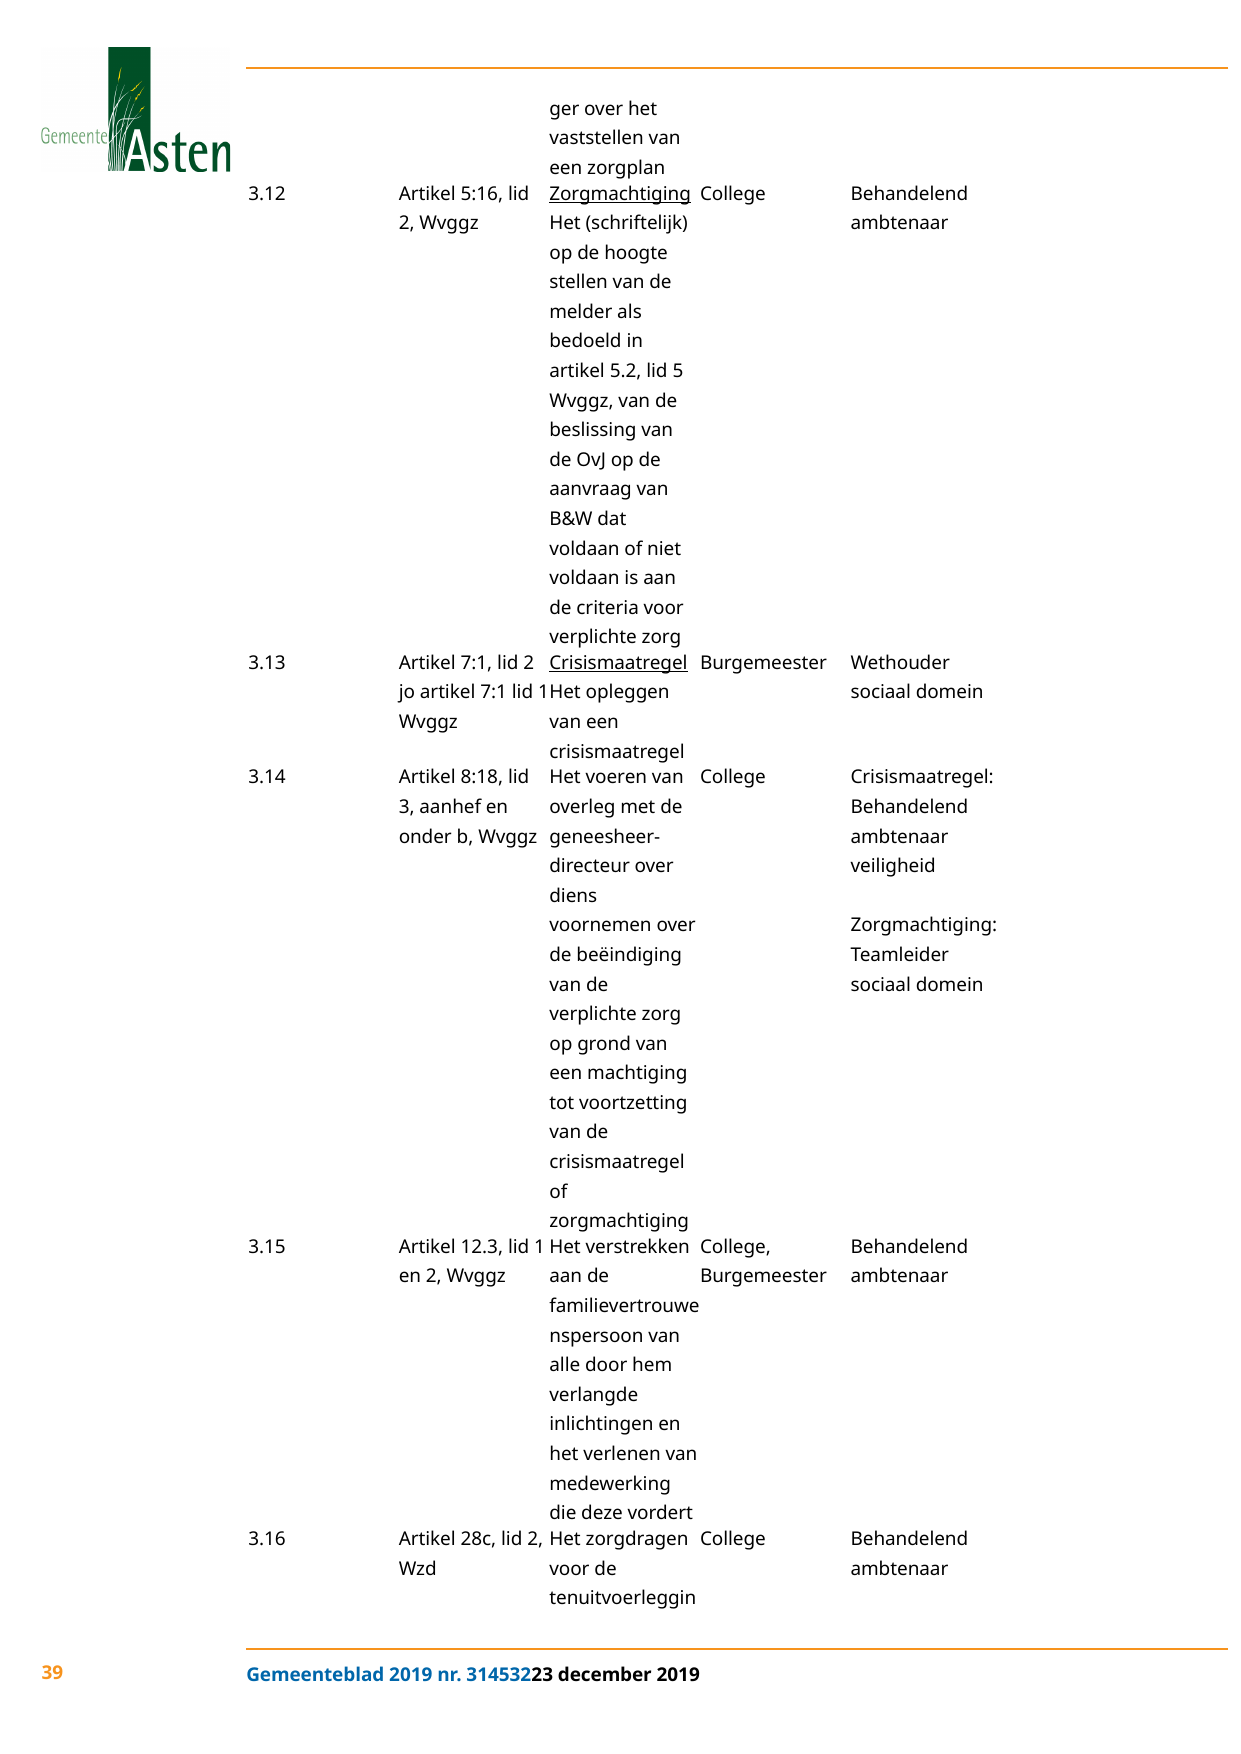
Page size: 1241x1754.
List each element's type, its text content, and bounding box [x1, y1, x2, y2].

table_cell ger over het vaststellen van een zorgplan [549, 95, 700, 180]
table_cell College [700, 180, 850, 649]
table_cell Artikel 7:1, lid 2 jo artikel 7:1 lid 1 Wvggz [399, 649, 549, 764]
table_cell 3.16 [248, 1525, 398, 1610]
table_cell [1001, 764, 1152, 1233]
table_cell Crisismaatregel Het opleggen van een crisismaatregel [549, 649, 700, 764]
table_cell Zorgmachtiging Het (schriftelijk) op de hoogte stellen van de melder als bedoeld in artikel 5.2, lid 5 Wvggz, van de beslissing van de OvJ op de aanvraag van B&W dat voldaan of niet voldaan is aan de criteria voor verplichte zorg [549, 180, 700, 649]
table_cell Behandelend ambtenaar [850, 1233, 1001, 1525]
table_cell Wethouder sociaal domein [850, 649, 1001, 764]
table_cell 3.12 [248, 180, 398, 649]
table_cell College [700, 1525, 850, 1610]
table_cell Het zorgdragen voor de tenuitvoerleggin [549, 1525, 700, 1610]
table_cell [1001, 1233, 1152, 1525]
table_cell Het voeren van overleg met de geneesheer-directeur over diens voornemen over de beëindiging van de verplichte zorg op grond van een machtiging tot voortzetting van de crisismaatregel of zorgmachtiging [549, 764, 700, 1233]
table_cell Artikel 8:18, lid 3, aanhef en onder b, Wvggz [399, 764, 549, 1233]
table_cell Behandelend ambtenaar [850, 180, 1001, 649]
table_cell [850, 95, 1001, 180]
table_cell [1001, 95, 1152, 180]
table_cell 3.15 [248, 1233, 398, 1525]
table_cell Behandelend ambtenaar [850, 1525, 1001, 1610]
table_cell Burgemeester [700, 649, 850, 764]
table_cell 3.14 [248, 764, 398, 1233]
table_cell [399, 95, 549, 180]
table_cell [700, 95, 850, 180]
table_cell [248, 95, 398, 180]
table_cell [1001, 649, 1152, 764]
table_cell College [700, 764, 850, 1233]
table_cell Het verstrekken aan de familievertrouwenspersoon van alle door hem verlangde inlichtingen en het verlenen van medewerking die deze vordert [549, 1233, 700, 1525]
table_cell Artikel 5:16, lid 2, Wvggz [399, 180, 549, 649]
table_cell 3.13 [248, 649, 398, 764]
table_cell [1001, 180, 1152, 649]
table_cell [1001, 1525, 1152, 1610]
table_cell Crisismaatregel: Behandelend ambtenaar veiligheid Zorgmachtiging: Teamleider sociaal domein [850, 764, 1001, 1233]
table_cell College, Burgemeester [700, 1233, 850, 1525]
picture [41, 47, 231, 172]
table_cell Artikel 12.3, lid 1 en 2, Wvggz [399, 1233, 549, 1525]
table_cell Artikel 28c, lid 2, Wzd [399, 1525, 549, 1610]
